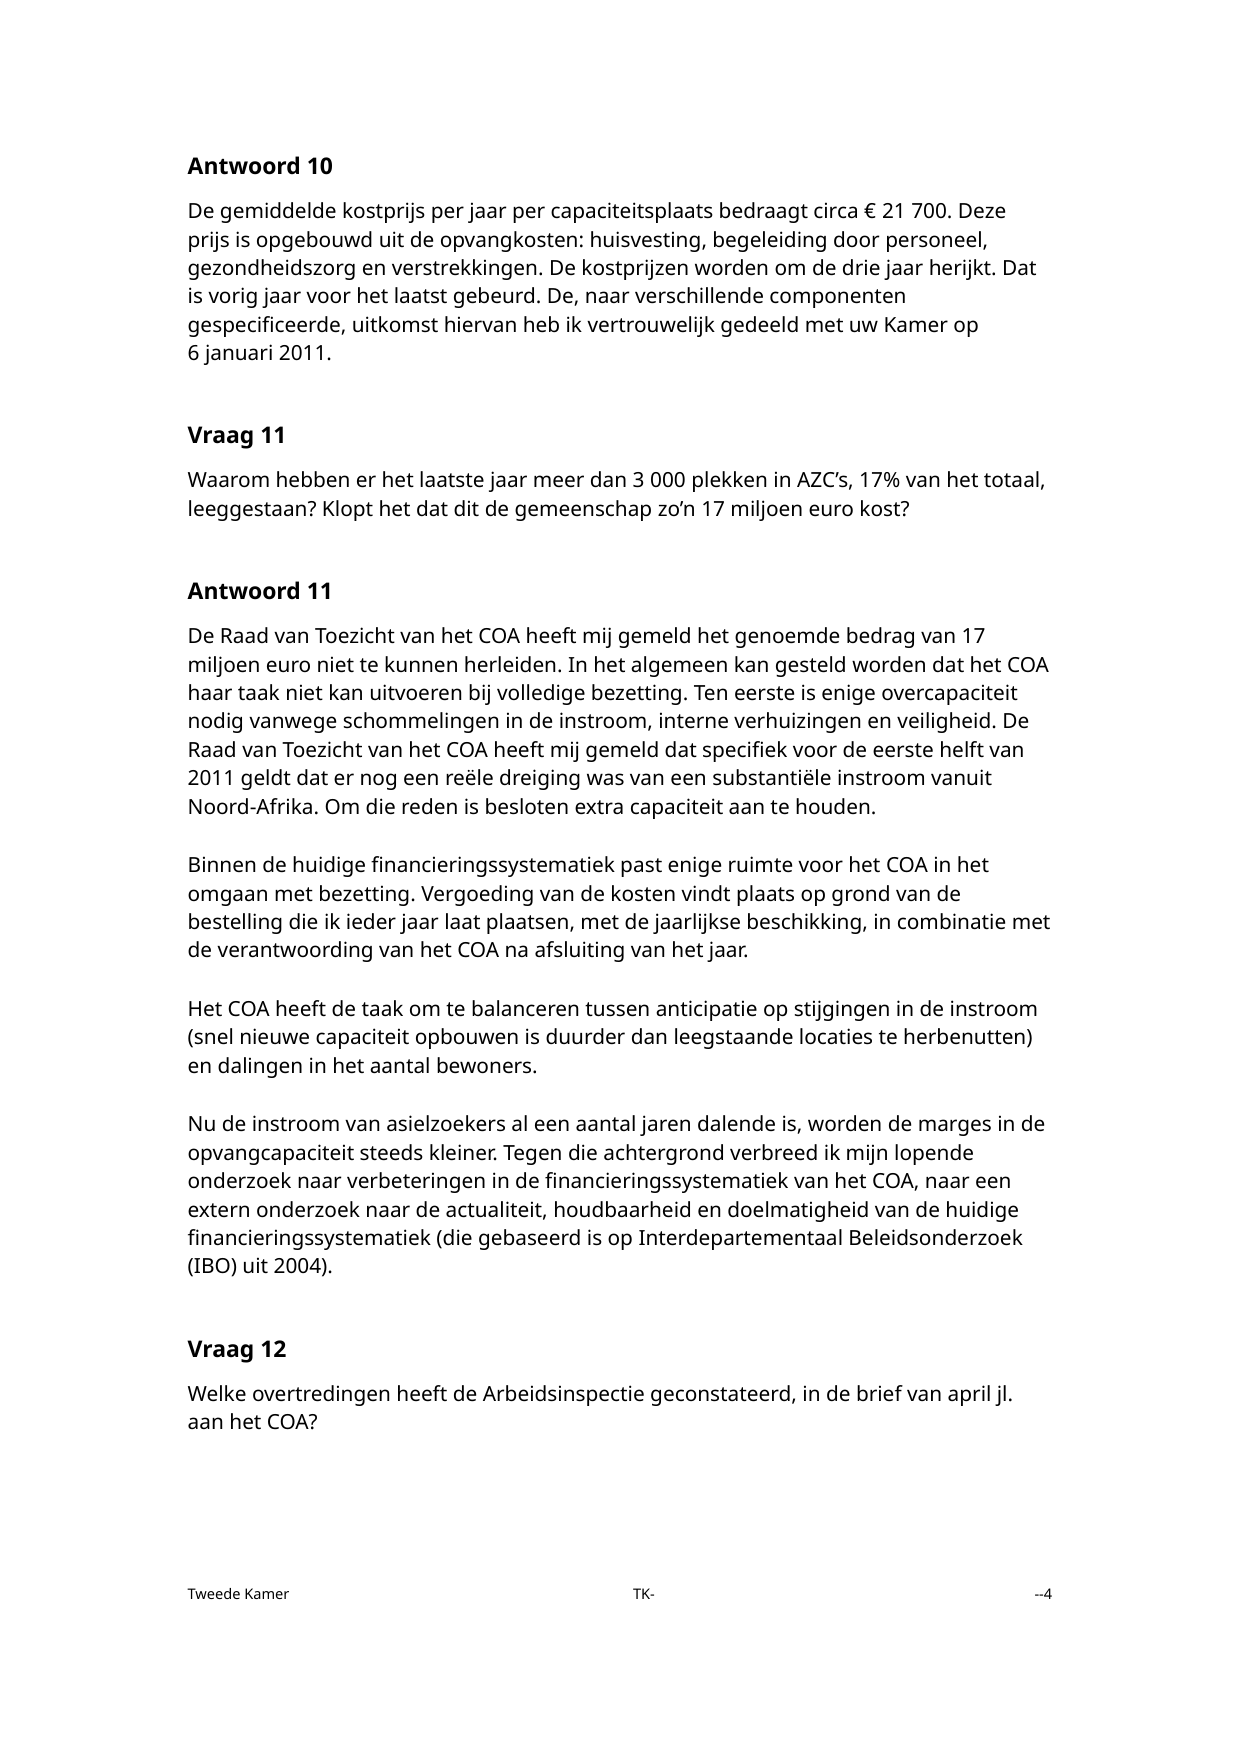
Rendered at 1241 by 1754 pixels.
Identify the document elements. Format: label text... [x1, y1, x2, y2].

text De Raad van Toezicht van het COA heeft mij gemeld het genoemde bedrag van 17 miljoen euro niet te kunnen herleiden. In het algemeen kan gesteld worden dat het COA haar taak niet kan uitvoeren bij volledige bezetting. Ten eerste is enige overcapaciteit nodig vanwege schommelingen in de instroom, interne verhuizingen en veiligheid. De Raad van Toezicht van het COA heeft mij gemeld dat specifiek voor de eerste helft van 2011 geldt dat er nog een reële dreiging was van een substantiële instroom vanuit Noord-Afrika. Om die reden is besloten extra capaciteit aan te houden. [187, 621, 1053, 820]
subtitle Vraag 12 [187, 1332, 1053, 1364]
text Binnen de huidige financieringssystematiek past enige ruimte voor het COA in het omgaan met bezetting. Vergoeding van de kosten vindt plaats op grond van de bestelling die ik ieder jaar laat plaatsen, met de jaarlijkse beschikking, in combinatie met de verantwoording van het COA na afsluiting van het jaar. [187, 850, 1053, 964]
subtitle Antwoord 11 [187, 575, 1053, 606]
text De gemiddelde kostprijs per jaar per capaciteitsplaats bedraagt circa € 21 700. Deze prijs is opgebouwd uit de opvangkosten: huisvesting, begeleiding door personeel, gezondheidszorg en verstrekkingen. De kostprijzen worden om de drie jaar herijkt. Dat is vorig jaar voor het laatst gebeurd. De, naar verschillende componenten gespecificeerde, uitkomst hiervan heb ik vertrouwelijk gedeeld met uw Kamer op 6 januari 2011. [187, 196, 1053, 367]
text Het COA heeft de taak om te balanceren tussen anticipatie op stijgingen in de instroom (snel nieuwe capaciteit opbouwen is duurder dan leegstaande locaties te herbenutten) en dalingen in het aantal bewoners. [187, 994, 1053, 1079]
text Nu de instroom van asielzoekers al een aantal jaren dalende is, worden de marges in de opvangcapaciteit steeds kleiner. Tegen die achtergrond verbreed ik mijn lopende onderzoek naar verbeteringen in de financieringssystematiek van het COA, naar een extern onderzoek naar de actualiteit, houdbaarheid en doelmatigheid van de huidige financieringssystematiek (die gebaseerd is op Interdepartementaal Beleidsonderzoek (IBO) uit 2004). [187, 1109, 1053, 1280]
subtitle Vraag 11 [187, 419, 1053, 451]
subtitle Antwoord 10 [187, 150, 1053, 181]
text Waarom hebben er het laatste jaar meer dan 3 000 plekken in AZC’s, 17% van het totaal, leeggestaan? Klopt het dat dit de gemeenschap zo’n 17 miljoen euro kost? [187, 466, 1053, 522]
text Welke overtredingen heeft de Arbeidsinspectie geconstateerd, in de brief van april jl. aan het COA? [187, 1379, 1053, 1436]
